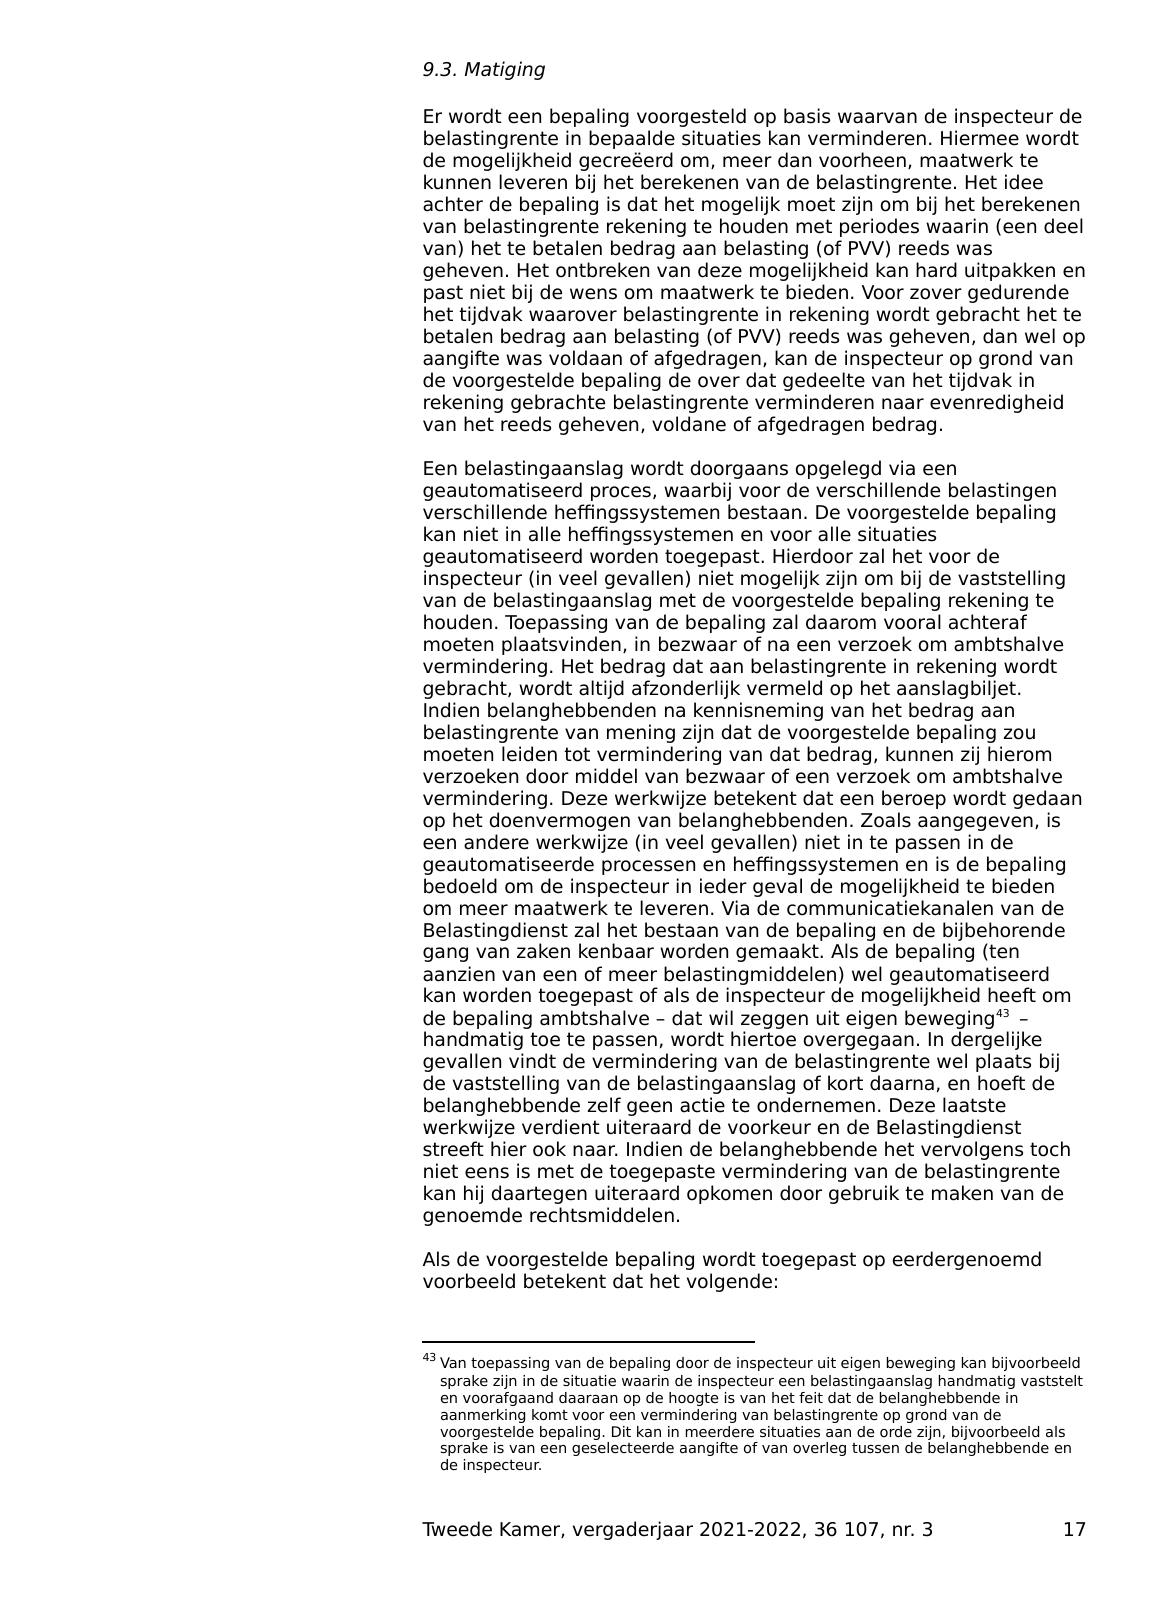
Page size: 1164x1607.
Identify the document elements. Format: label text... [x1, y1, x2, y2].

text Er wordt een bepaling voorgesteld op basis waarvan de inspecteur de belastingrente in bepaalde situaties kan verminderen. Hiermee wordt de mogelijkheid gecreëerd om, meer dan voorheen, maatwerk te kunnen leveren bij het berekenen van de belastingrente. Het idee achter de bepaling is dat het mogelijk moet zijn om bij het berekenen van belastingrente rekening te houden met periodes waarin (een deel van) het te betalen bedrag aan belasting (of PVV) reeds was geheven. Het ontbreken van deze mogelijkheid kan hard uitpakken en past niet bij de wens om maatwerk te bieden. Voor zover gedurende het tijdvak waarover belastingrente in rekening wordt gebracht het te betalen bedrag aan belasting (of PVV) reeds was geheven, dan wel op aangifte was voldaan of afgedragen, kan de inspecteur op grond van de voorgestelde bepaling de over dat gedeelte van het tijdvak in rekening gebrachte belastingrente verminderen naar evenredigheid van het reeds geheven, voldane of afgedragen bedrag. [422, 106, 1087, 436]
subtitle 9.3. Matiging [422, 59, 1087, 81]
text Een belastingaanslag wordt doorgaans opgelegd via een geautomatiseerd proces, waarbij voor de verschillende belastingen verschillende heffingssystemen bestaan. De voorgestelde bepaling kan niet in alle heffingssystemen en voor alle situaties geautomatiseerd worden toegepast. Hierdoor zal het voor de inspecteur (in veel gevallen) niet mogelijk zijn om bij de vaststelling van de belastingaanslag met de voorgestelde bepaling rekening te houden. Toepassing van de bepaling zal daarom vooral achteraf moeten plaatsvinden, in bezwaar of na een verzoek om ambtshalve vermindering. Het bedrag dat aan belastingrente in rekening wordt gebracht, wordt altijd afzonderlijk vermeld op het aanslagbiljet. Indien belanghebbenden na kennisneming van het bedrag aan belastingrente van mening zijn dat de voorgestelde bepaling zou moeten leiden tot vermindering van dat bedrag, kunnen zij hierom verzoeken door middel van bezwaar of een verzoek om ambtshalve vermindering. Deze werkwijze betekent dat een beroep wordt gedaan op het doenvermogen van belanghebbenden. Zoals aangegeven, is een andere werkwijze (in veel gevallen) niet in te passen in de geautomatiseerde processen en heffingssystemen en is de bepaling bedoeld om de inspecteur in ieder geval de mogelijkheid te bieden om meer maatwerk te leveren. Via de communicatiekanalen van de Belastingdienst zal het bestaan van de bepaling en de bijbehorende gang van zaken kenbaar worden gemaakt. Als de bepaling (ten aanzien van een of meer belastingmiddelen) wel geautomatiseerd kan worden toegepast of als de inspecteur de mogelijkheid heeft om de bepaling ambtshalve – dat wil zeggen uit eigen beweging – handmatig toe te passen, wordt hiertoe overgegaan. In dergelijke gevallen vindt de vermindering van de belastingrente wel plaats bij de vaststelling van de belastingaanslag of kort daarna, en hoeft de belanghebbende zelf geen actie te ondernemen. Deze laatste werkwijze verdient uiteraard de voorkeur en de Belastingdienst streeft hier ook naar. Indien de belanghebbende het vervolgens toch niet eens is met de toegepaste vermindering van de belastingrente kan hij daartegen uiteraard opkomen door gebruik te maken van de genoemde rechtsmiddelen. [422, 458, 1087, 1227]
text Van toepassing van de bepaling door de inspecteur uit eigen beweging kan bijvoorbeeld sprake zijn in de situatie waarin de inspecteur een belastingaanslag handmatig vaststelt en voorafgaand daaraan op de hoogte is van het feit dat de belanghebbende in aanmerking komt voor een vermindering van belastingrente op grond van de voorgestelde bepaling. Dit kan in meerdere situaties aan de orde zijn, bijvoorbeeld als sprake is van een geselecteerde aangifte of van overleg tussen de belanghebbende en de inspecteur. [422, 1351, 1087, 1474]
text Als de voorgestelde bepaling wordt toegepast op eerdergenoemd voorbeeld betekent dat het volgende: [422, 1249, 1087, 1293]
